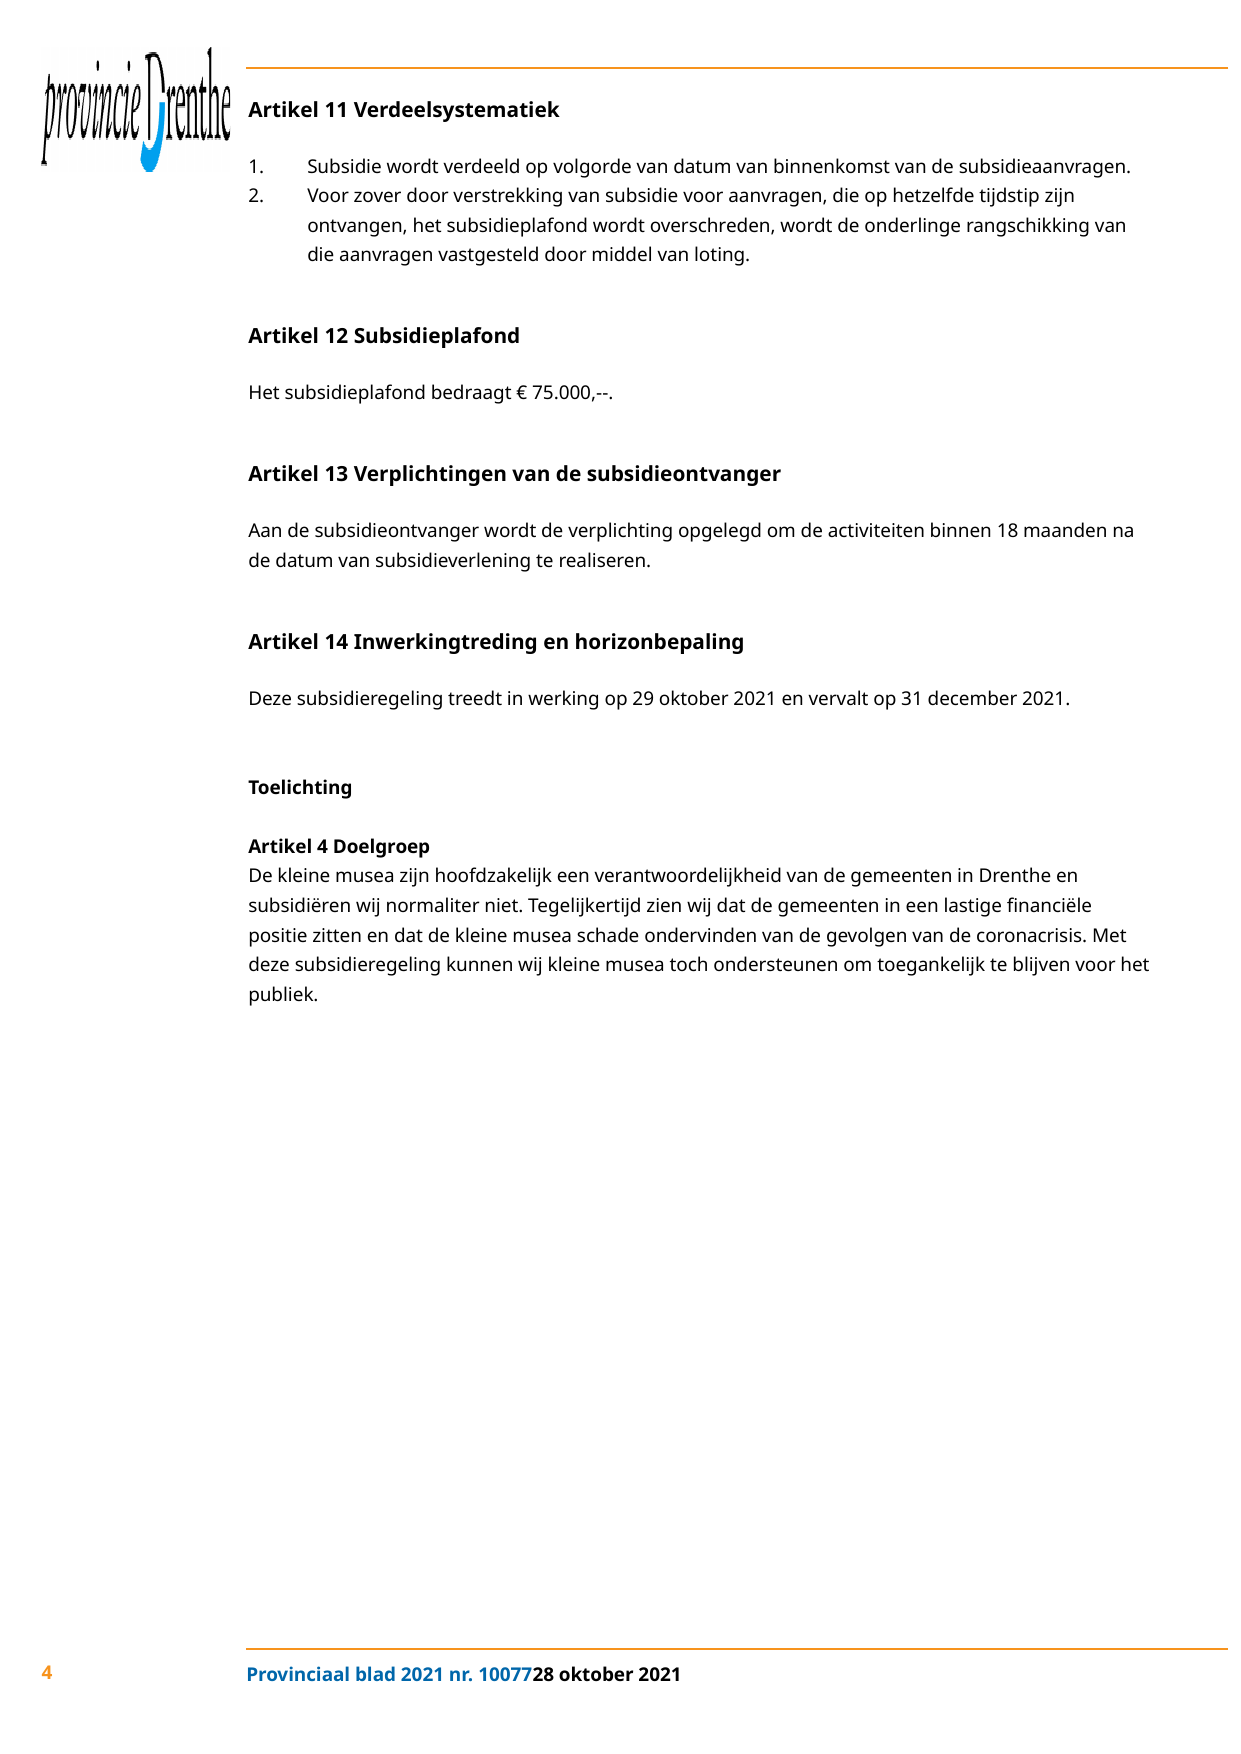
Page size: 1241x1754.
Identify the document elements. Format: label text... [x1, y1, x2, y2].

text Aan de subsidieontvanger wordt de verplichting opgelegd om de activiteiten binnen 18 maanden na de datum van subsidieverlening te realiseren. [248, 518, 1152, 573]
text Toelichting [248, 774, 1152, 800]
list Subsidie wordt verdeeld op volgorde van datum van binnenkomst van de subsidieaanvragen. [248, 153, 1152, 178]
picture [41, 47, 231, 172]
list Voor zover door verstrekking van subsidie voor aanvragen, die op hetzelfde tijdstip zijn ontvangen, het subsidieplafond wordt overschreden, wordt de onderlinge rangschikking van die aanvragen vastgesteld door middel van loting. [248, 182, 1152, 267]
text Artikel 12 Subsidieplafond [248, 322, 1152, 350]
text Artikel 4 Doelgroep [248, 833, 1152, 859]
text Artikel 11 Verdeelsystematiek [248, 95, 1152, 123]
text De kleine musea zijn hoofdzakelijk een verantwoordelijkheid van de gemeenten in Drenthe en subsidiëren wij normaliter niet. Tegelijkertijd zien wij dat de gemeenten in een lastige financiële positie zitten en dat de kleine musea schade ondervinden van de gevolgen van de coronacrisis. Met deze subsidieregeling kunnen wij kleine musea toch ondersteunen om toegankelijk te blijven voor het publiek. [248, 863, 1152, 1007]
text Het subsidieplafond bedraagt € 75.000,--. [248, 379, 1152, 405]
text Artikel 13 Verplichtingen van de subsidieontvanger [248, 459, 1152, 488]
text Artikel 14 Inwerkingtreding en horizonbepaling [248, 627, 1152, 656]
text Deze subsidieregeling treedt in werking op 29 oktober 2021 en vervalt op 31 december 2021. [248, 685, 1152, 711]
